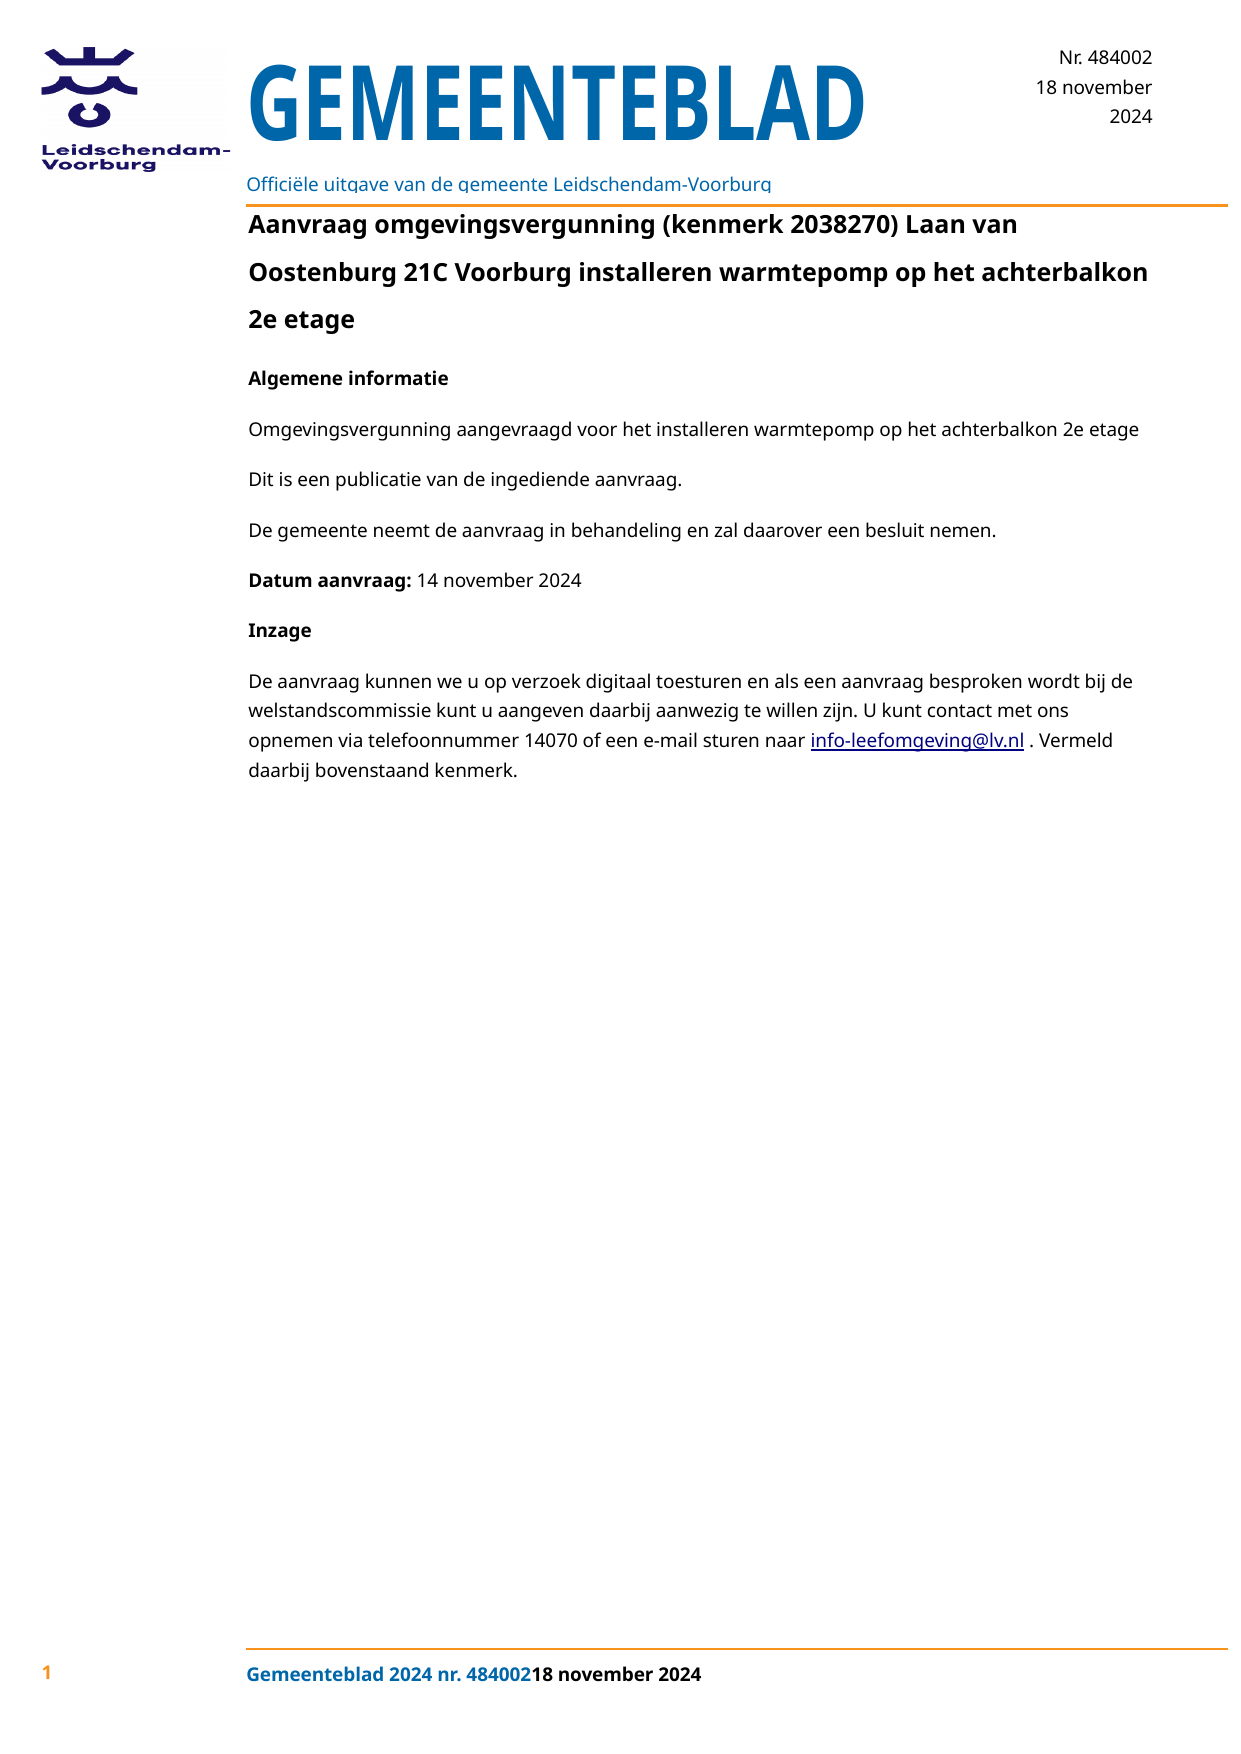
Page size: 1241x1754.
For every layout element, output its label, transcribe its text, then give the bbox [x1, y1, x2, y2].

text De aanvraag kunnen we u op verzoek digitaal toesturen en als een aanvraag besproken wordt bij de welstandscommissie kunt u aangeven daarbij aanwezig te willen zijn. U kunt contact met ons opnemen via telefoonnummer 14070 of een e-mail sturen naar info-leefomgeving@lv.nl . Vermeld daarbij bovenstaand kenmerk. [248, 668, 1152, 782]
text Aanvraag omgevingsvergunning (kenmerk 2038270) Laan van Oostenburg 21C Voorburg installeren warmtepomp op het achterbalkon 2e etage [248, 207, 1152, 336]
picture [41, 47, 231, 172]
text Algemene informatie [248, 366, 1152, 391]
text De gemeente neemt de aanvraag in behandeling en zal daarover een besluit nemen. [248, 517, 1152, 542]
text Dit is een publicatie van de ingediende aanvraag. [248, 466, 1152, 492]
text Inzage [248, 618, 1152, 643]
text Omgevingsvergunning aangevraagd voor het installeren warmtepomp op het achterbalkon 2e etage [248, 416, 1152, 442]
text Datum aanvraag: 14 november 2024 [248, 567, 1152, 593]
